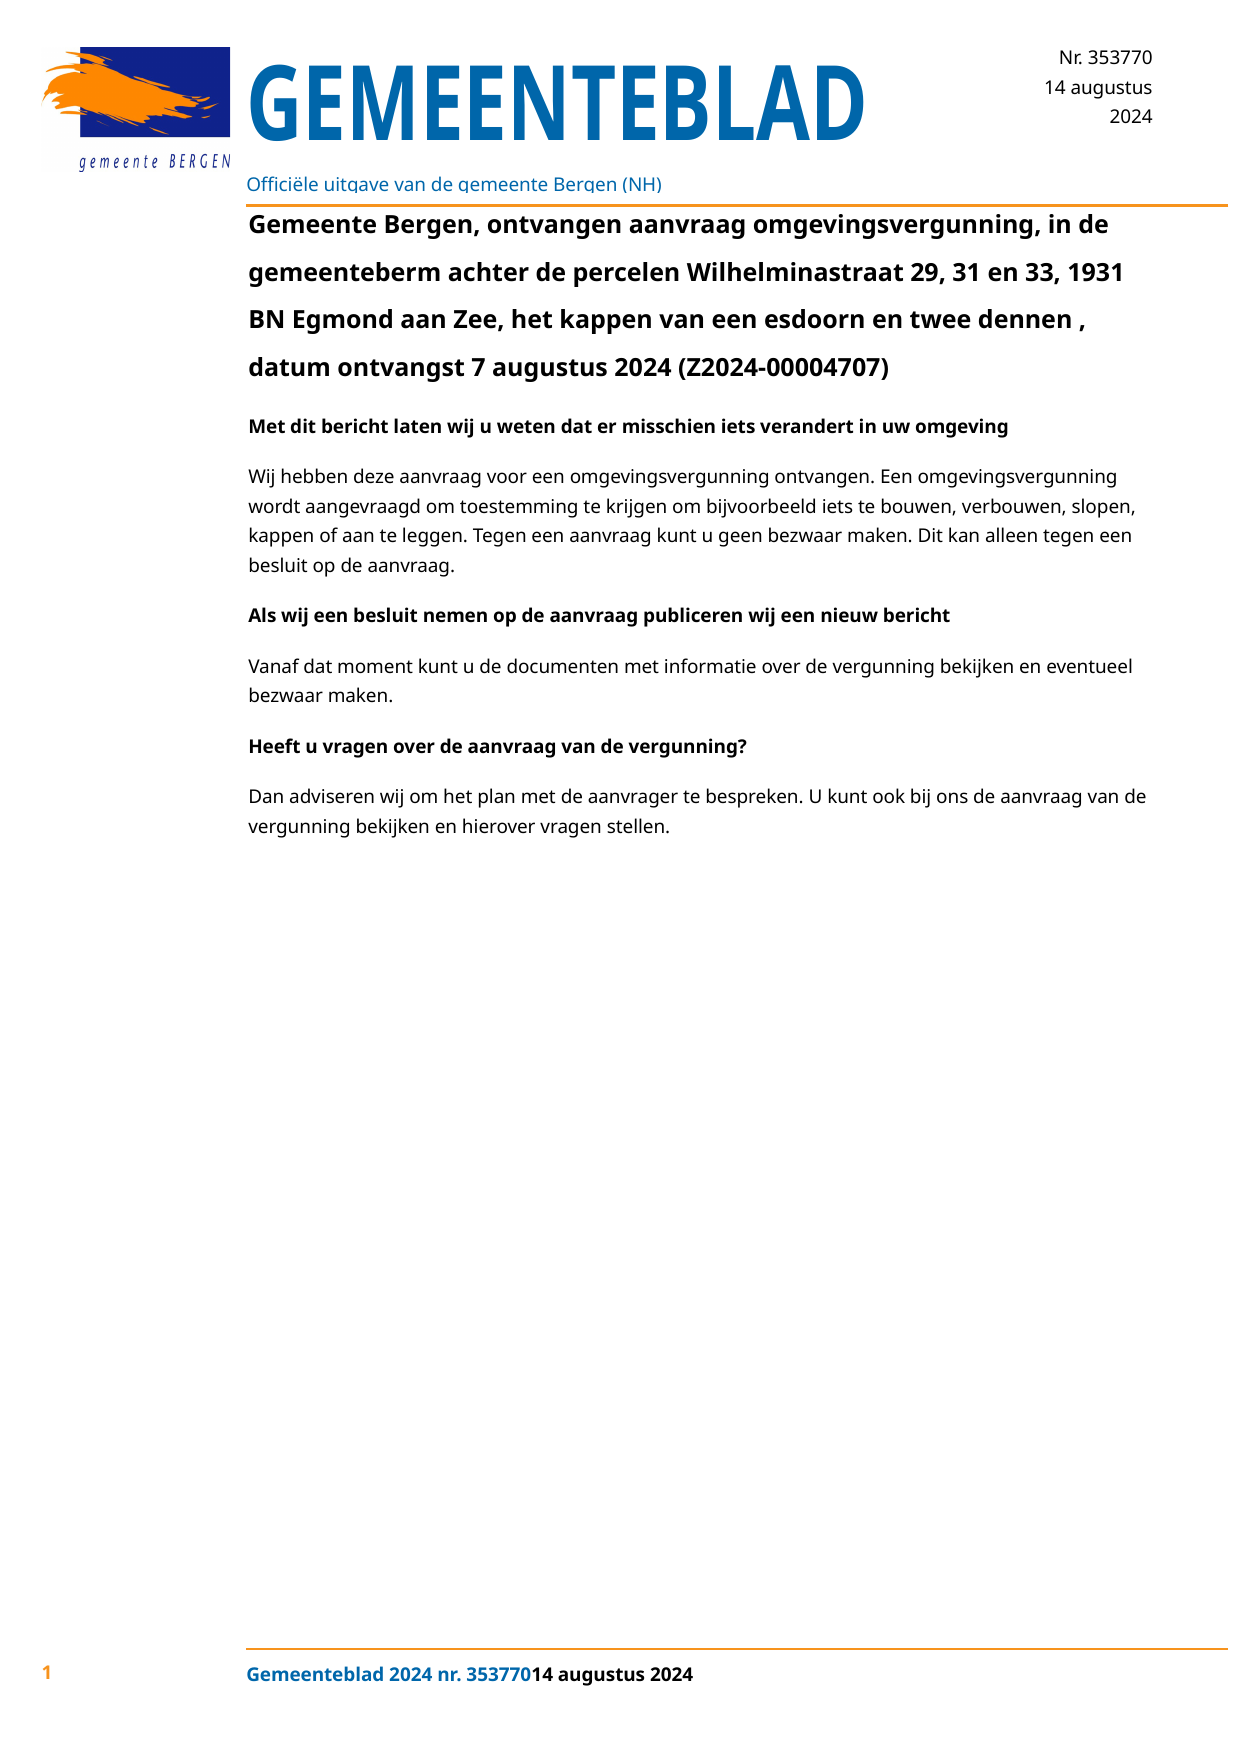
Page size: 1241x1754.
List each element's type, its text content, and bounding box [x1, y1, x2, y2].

text Heeft u vragen over de aanvraag van de vergunning? [248, 733, 1152, 759]
text Dan adviseren wij om het plan met de aanvrager te bespreken. U kunt ook bij ons de aanvraag van de vergunning bekijken en hierover vragen stellen. [248, 783, 1152, 839]
picture [41, 47, 231, 172]
text Vanaf dat moment kunt u de documenten met informatie over de vergunning bekijken en eventueel bezwaar maken. [248, 653, 1152, 708]
text Gemeente Bergen, ontvangen aanvraag omgevingsvergunning, in de gemeenteberm achter de percelen Wilhelminastraat 29, 31 en 33, 1931 BN Egmond aan Zee, het kappen van een esdoorn en twee dennen , datum ontvangst 7 augustus 2024 (Z2024-00004707) [248, 207, 1152, 384]
text Als wij een besluit nemen op de aanvraag publiceren wij een nieuw bericht [248, 603, 1152, 628]
text Met dit bericht laten wij u weten dat er misschien iets verandert in uw omgeving [248, 413, 1152, 439]
text Wij hebben deze aanvraag voor een omgevingsvergunning ontvangen. Een omgevingsvergunning wordt aangevraagd om toestemming te krijgen om bijvoorbeeld iets te bouwen, verbouwen, slopen, kappen of aan te leggen. Tegen een aanvraag kunt u geen bezwaar maken. Dit kan alleen tegen een besluit op de aanvraag. [248, 463, 1152, 578]
